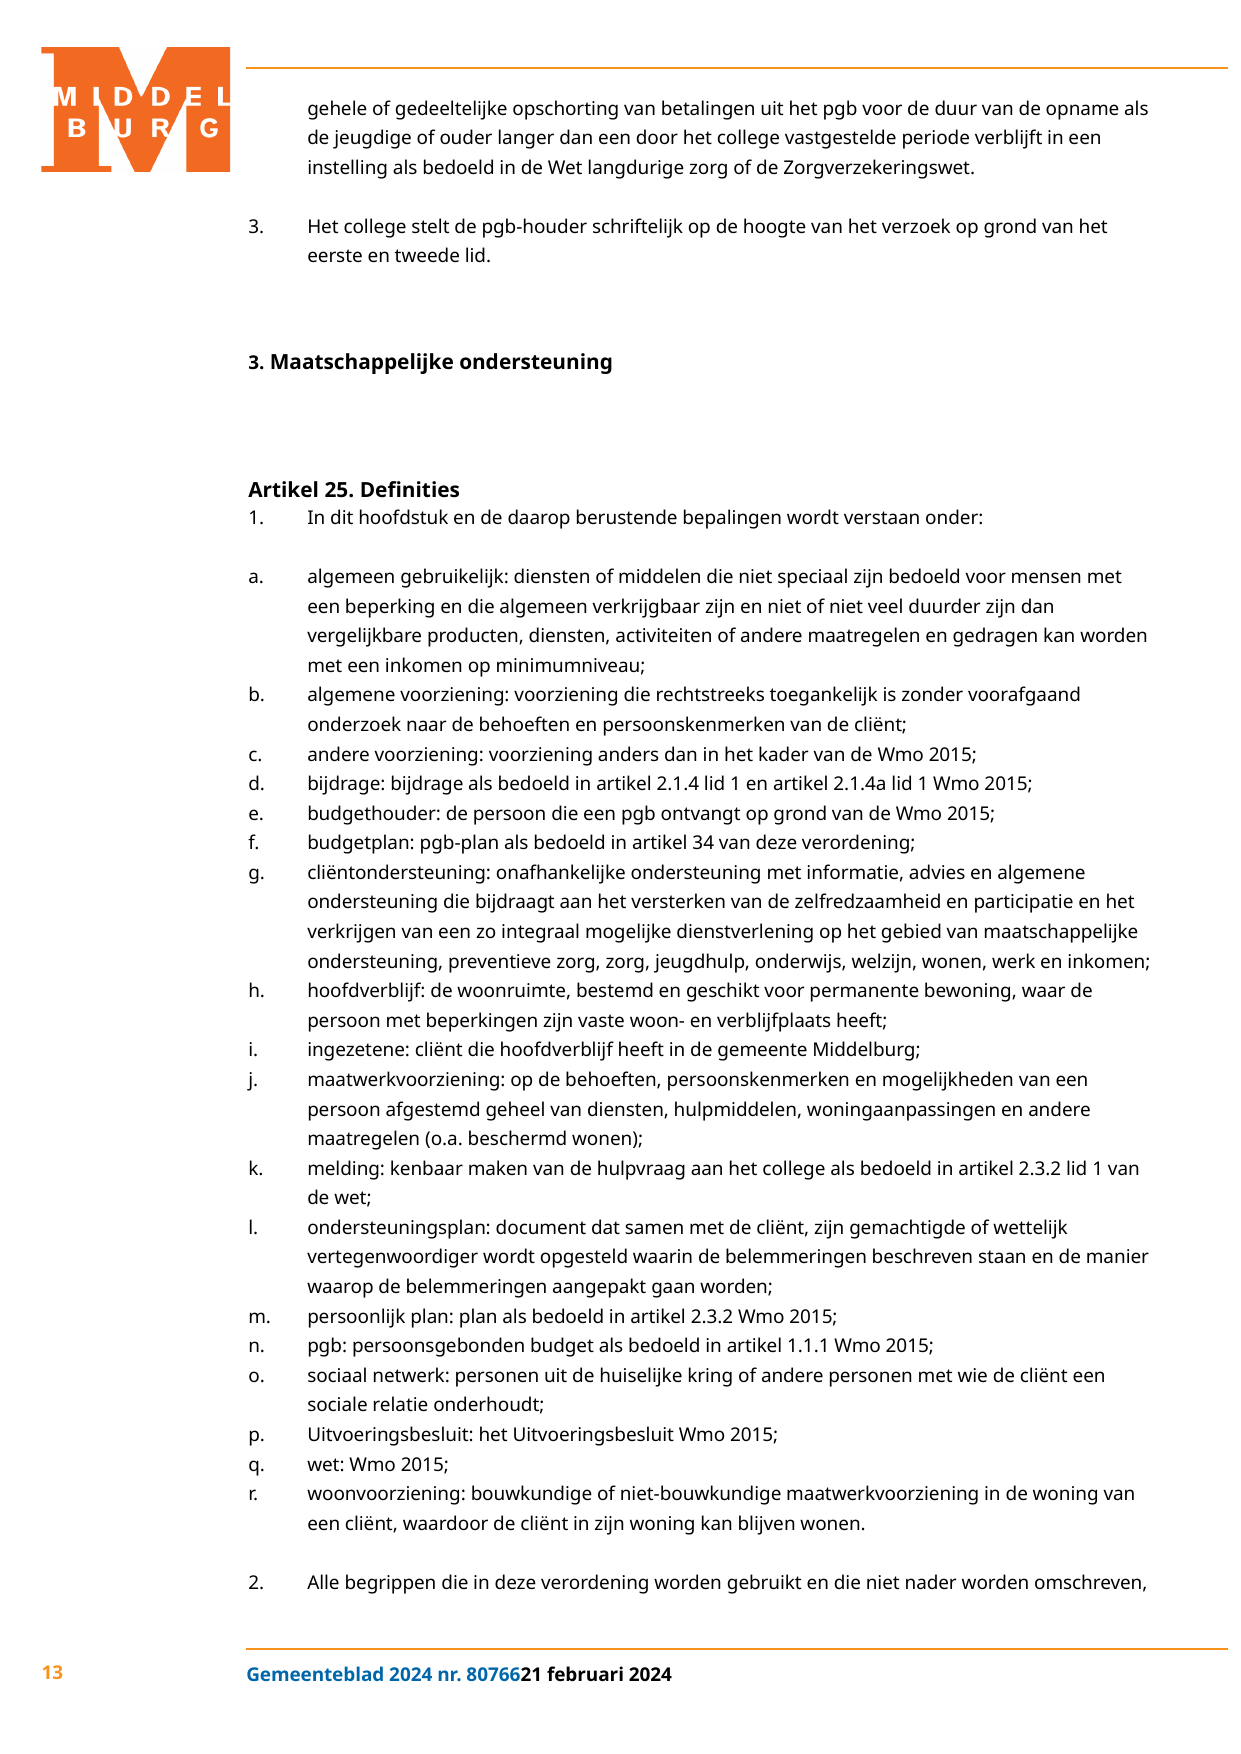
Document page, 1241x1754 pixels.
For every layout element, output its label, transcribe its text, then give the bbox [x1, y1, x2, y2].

list andere voorziening: voorziening anders dan in het kader van de Wmo 2015; [248, 741, 1152, 766]
text Artikel 25. Definities [248, 476, 1152, 504]
list ingezetene: cliënt die hoofdverblijf heeft in de gemeente Middelburg; [248, 1037, 1152, 1062]
list budgethouder: de persoon die een pgb ontvangt op grond van de Wmo 2015; [248, 800, 1152, 826]
picture [41, 47, 231, 172]
list cliëntondersteuning: onafhankelijke ondersteuning met informatie, advies en algemene ondersteuning die bijdraagt aan het versterken van de zelfredzaamheid en participatie en het verkrijgen van een zo integraal mogelijke dienstverlening op het gebied van maatschappelijke ondersteuning, preventieve zorg, zorg, jeugdhulp, onderwijs, welzijn, wonen, werk en inkomen; [248, 859, 1152, 973]
list algemeen gebruikelijk: diensten of middelen die niet speciaal zijn bedoeld voor mensen met een beperking en die algemeen verkrijgbaar zijn en niet of niet veel duurder zijn dan vergelijkbare producten, diensten, activiteiten of andere maatregelen en gedragen kan worden met een inkomen op minimumniveau; [248, 563, 1152, 678]
list Het college stelt de pgb-houder schriftelijk op de hoogte van het verzoek op grond van het eerste en tweede lid. [248, 213, 1152, 268]
list sociaal netwerk: personen uit de huiselijke kring of andere personen met wie de cliënt een sociale relatie onderhoudt; [248, 1362, 1152, 1417]
list budgetplan: pgb-plan als bedoeld in artikel 34 van deze verordening; [248, 829, 1152, 855]
list Alle begrippen die in deze verordening worden gebruikt en die niet nader worden omschreven, [248, 1569, 1152, 1595]
list ondersteuningsplan: document dat samen met de cliënt, zijn gemachtigde of wettelijk vertegenwoordiger wordt opgesteld waarin de belemmeringen beschreven staan en de manier waarop de belemmeringen aangepakt gaan worden; [248, 1214, 1152, 1299]
list woonvoorziening: bouwkundige of niet-bouwkundige maatwerkvoorziening in de woning van een cliënt, waardoor de cliënt in zijn woning kan blijven wonen. [248, 1480, 1152, 1536]
text 3. Maatschappelijke ondersteuning [248, 347, 1152, 376]
list pgb: persoonsgebonden budget als bedoeld in artikel 1.1.1 Wmo 2015; [248, 1332, 1152, 1358]
list hoofdverblijf: de woonruimte, bestemd en geschikt voor permanente bewoning, waar de persoon met beperkingen zijn vaste woon- en verblijfplaats heeft; [248, 977, 1152, 1033]
list gehele of gedeeltelijke opschorting van betalingen uit het pgb voor de duur van de opname als de jeugdige of ouder langer dan een door het college vastgestelde periode verblijft in een instelling als bedoeld in de Wet langdurige zorg of de Zorgverzekeringswet. [248, 95, 1152, 180]
list algemene voorziening: voorziening die rechtstreeks toegankelijk is zonder voorafgaand onderzoek naar de behoeften en persoonskenmerken van de cliënt; [248, 682, 1152, 737]
list Uitvoeringsbesluit: het Uitvoeringsbesluit Wmo 2015; [248, 1421, 1152, 1447]
list In dit hoofdstuk en de daarop berustende bepalingen wordt verstaan onder: [248, 504, 1152, 530]
list melding: kenbaar maken van de hulpvraag aan het college als bedoeld in artikel 2.3.2 lid 1 van de wet; [248, 1155, 1152, 1210]
list maatwerkvoorziening: op de behoeften, persoonskenmerken en mogelijkheden van een persoon afgestemd geheel van diensten, hulpmiddelen, woningaanpassingen en andere maatregelen (o.a. beschermd wonen); [248, 1066, 1152, 1151]
list bijdrage: bijdrage als bedoeld in artikel 2.1.4 lid 1 en artikel 2.1.4a lid 1 Wmo 2015; [248, 770, 1152, 796]
list persoonlijk plan: plan als bedoeld in artikel 2.3.2 Wmo 2015; [248, 1303, 1152, 1328]
list wet: Wmo 2015; [248, 1451, 1152, 1476]
